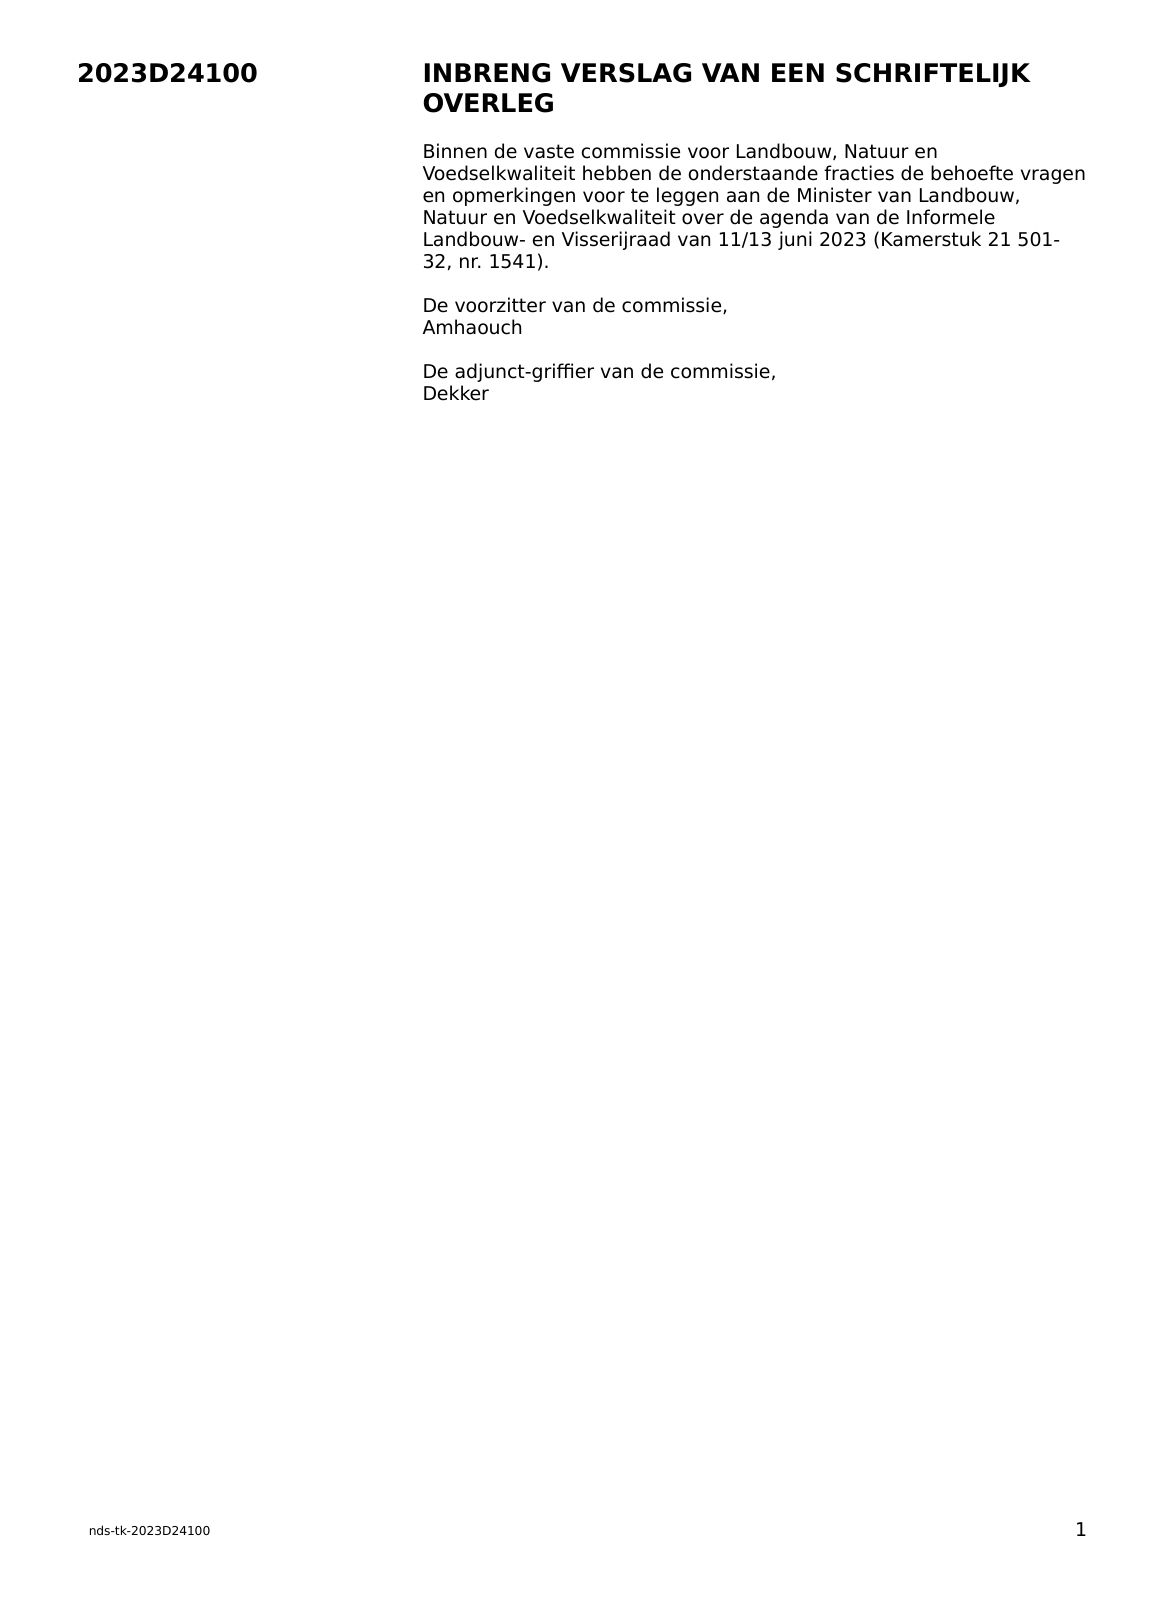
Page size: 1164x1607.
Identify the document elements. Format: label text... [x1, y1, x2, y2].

text Dekker [422, 383, 1087, 405]
text Amhaouch [422, 317, 1087, 339]
text nds-tk-2023D24100 [88, 1524, 323, 1538]
text Binnen de vaste commissie voor Landbouw, Natuur en Voedselkwaliteit hebben de onderstaande fracties de behoefte vragen en opmerkingen voor te leggen aan de Minister van Landbouw, Natuur en Voedselkwaliteit over de agenda van de Informele Landbouw- en Visserijraad van 11/13 juni 2023 (Kamerstuk 21 501-32, nr. 1541). [422, 141, 1087, 272]
text 2023D24100 INBRENG VERSLAG VAN EEN SCHRIFTELIJK OVERLEG [77, 59, 1087, 118]
text De adjunct-griffier van de commissie, [422, 361, 1087, 383]
text De voorzitter van de commissie, [422, 295, 1087, 317]
